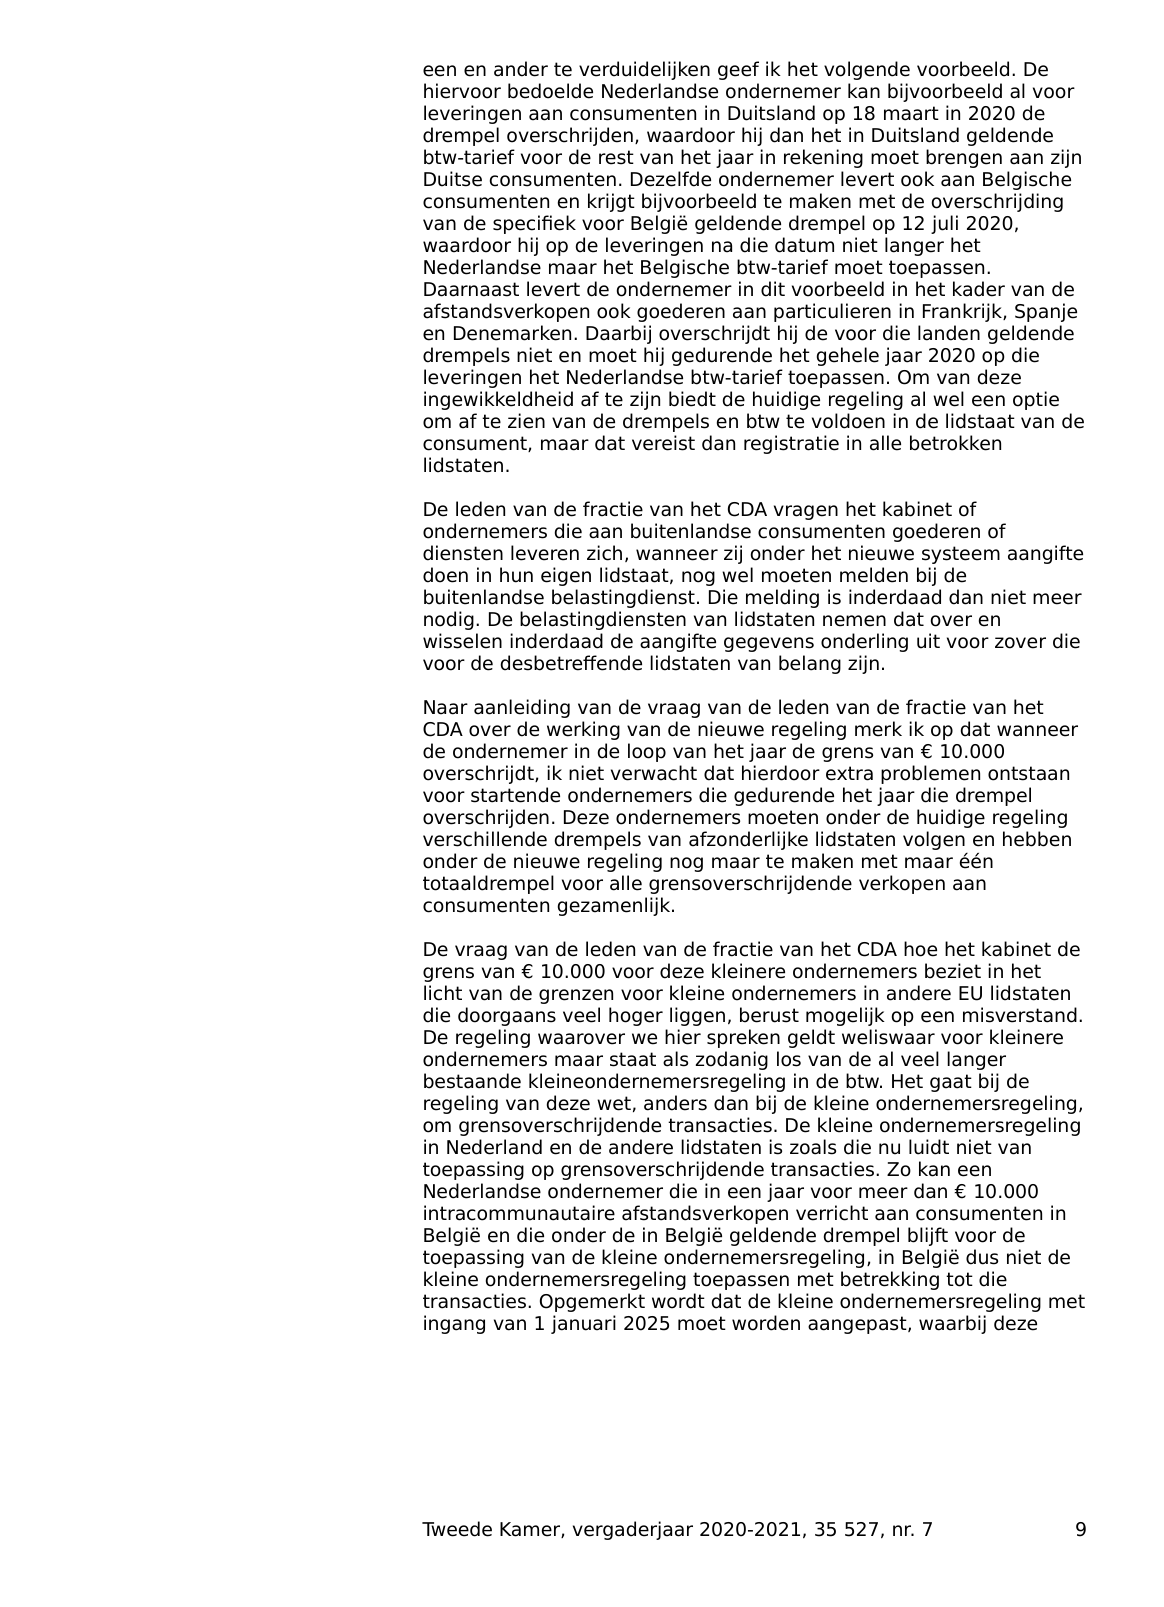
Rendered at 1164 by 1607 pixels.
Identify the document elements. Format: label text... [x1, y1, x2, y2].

text een en ander te verduidelijken geef ik het volgende voorbeeld. De hiervoor bedoelde Nederlandse ondernemer kan bijvoorbeeld al voor leveringen aan consumenten in Duitsland op 18 maart in 2020 de drempel overschrijden, waardoor hij dan het in Duitsland geldende btw-tarief voor de rest van het jaar in rekening moet brengen aan zijn Duitse consumenten. Dezelfde ondernemer levert ook aan Belgische consumenten en krijgt bijvoorbeeld te maken met de overschrijding van de specifiek voor België geldende drempel op 12 juli 2020, waardoor hij op de leveringen na die datum niet langer het Nederlandse maar het Belgische btw-tarief moet toepassen. Daarnaast levert de ondernemer in dit voorbeeld in het kader van de afstandsverkopen ook goederen aan particulieren in Frankrijk, Spanje en Denemarken. Daarbij overschrijdt hij de voor die landen geldende drempels niet en moet hij gedurende het gehele jaar 2020 op die leveringen het Nederlandse btw-tarief toepassen. Om van deze ingewikkeldheid af te zijn biedt de huidige regeling al wel een optie om af te zien van de drempels en btw te voldoen in de lidstaat van de consument, maar dat vereist dan registratie in alle betrokken lidstaten. [422, 59, 1087, 477]
text De leden van de fractie van het CDA vragen het kabinet of ondernemers die aan buitenlandse consumenten goederen of diensten leveren zich, wanneer zij onder het nieuwe systeem aangifte doen in hun eigen lidstaat, nog wel moeten melden bij de buitenlandse belastingdienst. Die melding is inderdaad dan niet meer nodig. De belastingdiensten van lidstaten nemen dat over en wisselen inderdaad de aangifte gegevens onderling uit voor zover die voor de desbetreffende lidstaten van belang zijn. [422, 499, 1087, 675]
text De vraag van de leden van de fractie van het CDA hoe het kabinet de grens van € 10.000 voor deze kleinere ondernemers beziet in het licht van de grenzen voor kleine ondernemers in andere EU lidstaten die doorgaans veel hoger liggen, berust mogelijk op een misverstand. De regeling waarover we hier spreken geldt weliswaar voor kleinere ondernemers maar staat als zodanig los van de al veel langer bestaande kleineondernemersregeling in de btw. Het gaat bij de regeling van deze wet, anders dan bij de kleine ondernemersregeling, om grensoverschrijdende transacties. De kleine ondernemersregeling in Nederland en de andere lidstaten is zoals die nu luidt niet van toepassing op grensoverschrijdende transacties. Zo kan een Nederlandse ondernemer die in een jaar voor meer dan € 10.000 intracommunautaire afstandsverkopen verricht aan consumenten in België en die onder de in België geldende drempel blijft voor de toepassing van de kleine ondernemersregeling, in België dus niet de kleine ondernemersregeling toepassen met betrekking tot die transacties. Opgemerkt wordt dat de kleine ondernemersregeling met ingang van 1 januari 2025 moet worden aangepast, waarbij deze [422, 939, 1087, 1334]
text Naar aanleiding van de vraag van de leden van de fractie van het CDA over de werking van de nieuwe regeling merk ik op dat wanneer de ondernemer in de loop van het jaar de grens van € 10.000 overschrijdt, ik niet verwacht dat hierdoor extra problemen ontstaan voor startende ondernemers die gedurende het jaar die drempel overschrijden. Deze ondernemers moeten onder de huidige regeling verschillende drempels van afzonderlijke lidstaten volgen en hebben onder de nieuwe regeling nog maar te maken met maar één totaaldrempel voor alle grensoverschrijdende verkopen aan consumenten gezamenlijk. [422, 697, 1087, 917]
